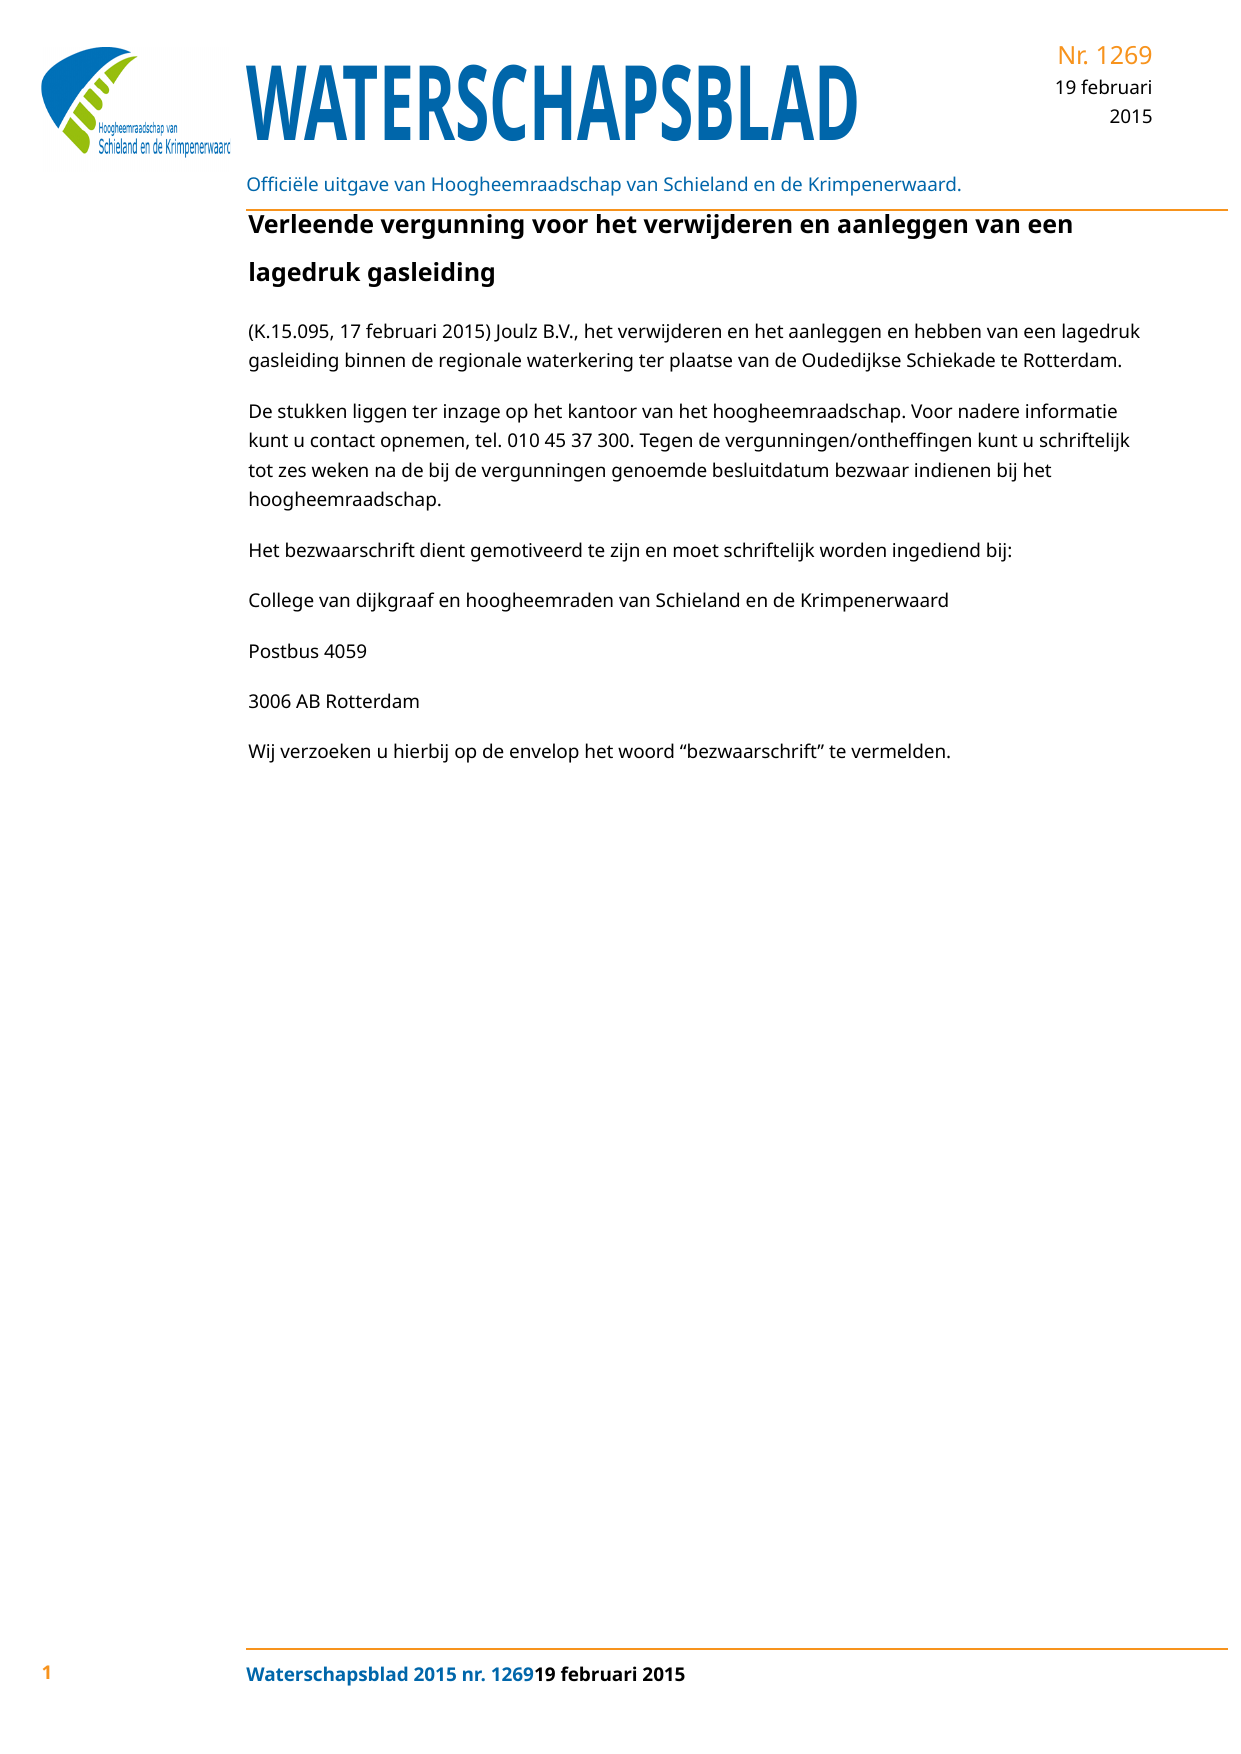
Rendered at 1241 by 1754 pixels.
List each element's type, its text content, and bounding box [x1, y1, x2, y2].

text De stukken liggen ter inzage op het kantoor van het hoogheemraadschap. Voor nadere informatie kunt u contact opnemen, tel. 010 45 37 300. Tegen de vergunningen/ontheffingen kunt u schriftelijk tot zes weken na de bij de vergunningen genoemde besluitdatum bezwaar indienen bij het hoogheemraadschap. [248, 398, 1152, 512]
text Postbus 4059 [248, 638, 1152, 664]
text College van dijkgraaf en hoogheemraden van Schieland en de Krimpenerwaard [248, 587, 1152, 613]
text Wij verzoeken u hierbij op de envelop het woord “bezwaarschrift” te vermelden. [248, 739, 1152, 764]
text 3006 AB Rotterdam [248, 688, 1152, 714]
picture [41, 47, 231, 172]
text (K.15.095, 17 februari 2015) Joulz B.V., het verwijderen en het aanleggen en hebben van een lagedruk gasleiding binnen de regionale waterkering ter plaatse van de Oudedijkse Schiekade te Rotterdam. [248, 318, 1152, 373]
text Het bezwaarschrift dient gemotiveerd te zijn en moet schriftelijk worden ingediend bij: [248, 537, 1152, 563]
text Verleende vergunning voor het verwijderen en aanleggen van een lagedruk gasleiding [248, 211, 1152, 288]
